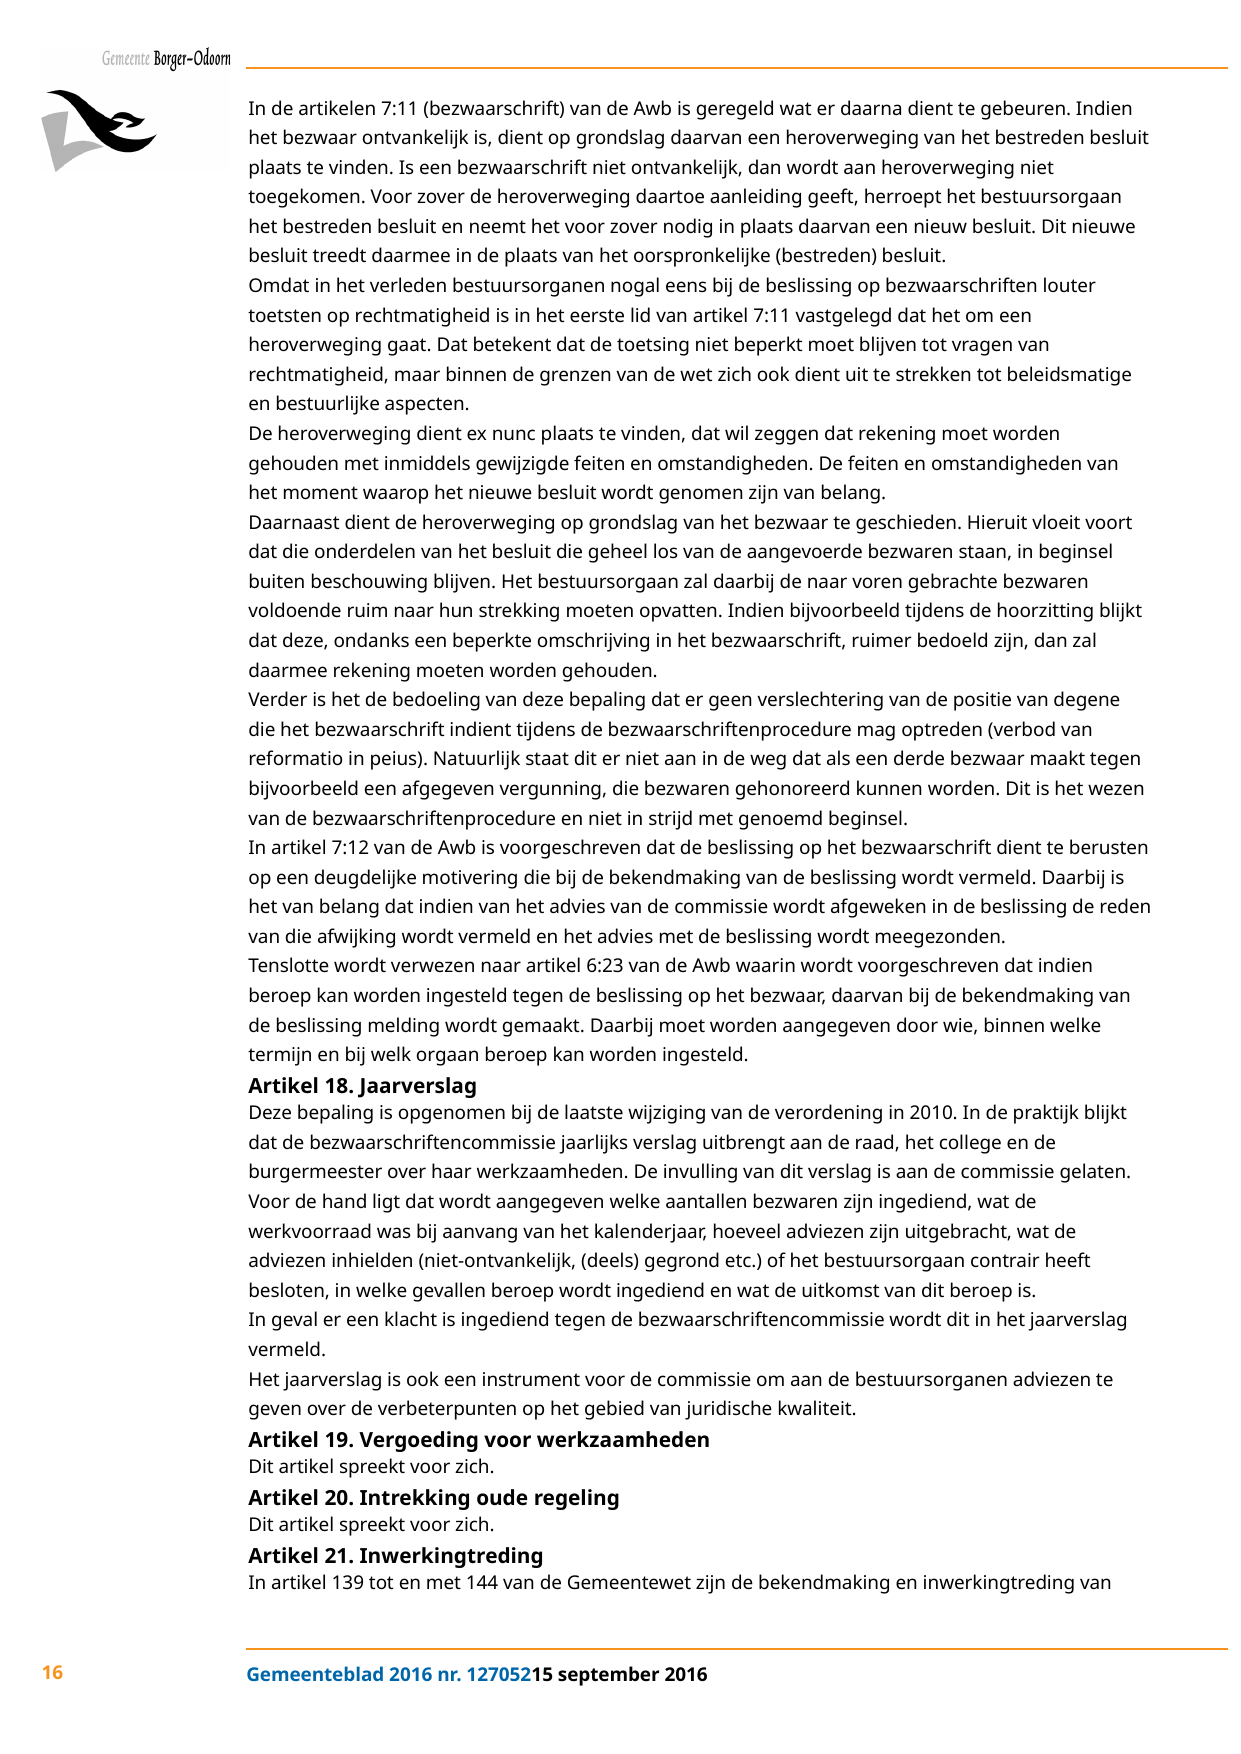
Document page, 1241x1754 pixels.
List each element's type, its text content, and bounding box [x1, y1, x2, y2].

text Dit artikel spreekt voor zich. [248, 1453, 1152, 1479]
text Verder is het de bedoeling van deze bepaling dat er geen verslechtering van de positie van degene die het bezwaarschrift indient tijdens de bezwaarschriftenprocedure mag optreden (verbod van reformatio in peius). Natuurlijk staat dit er niet aan in de weg dat als een derde bezwaar maakt tegen bijvoorbeeld een afgegeven vergunning, die bezwaren gehonoreerd kunnen worden. Dit is het wezen van de bezwaarschriftenprocedure en niet in strijd met genoemd beginsel. [248, 686, 1152, 831]
text Deze bepaling is opgenomen bij de laatste wijziging van de verordening in 2010. In de praktijk blijkt dat de bezwaarschriftencommissie jaarlijks verslag uitbrengt aan de raad, het college en de burgermeester over haar werkzaamheden. De invulling van dit verslag is aan de commissie gelaten. Voor de hand ligt dat wordt aangegeven welke aantallen bezwaren zijn ingediend, wat de werkvoorraad was bij aanvang van het kalenderjaar, hoeveel adviezen zijn uitgebracht, wat de adviezen inhielden (niet-ontvankelijk, (deels) gegrond etc.) of het bestuursorgaan contrair heeft besloten, in welke gevallen beroep wordt ingediend en wat de uitkomst van dit beroep is. [248, 1099, 1152, 1303]
text Artikel 18. Jaarverslag [248, 1071, 1152, 1099]
text Artikel 21. Inwerkingtreding [248, 1541, 1152, 1569]
text Daarnaast dient de heroverweging op grondslag van het bezwaar te geschieden. Hieruit vloeit voort dat die onderdelen van het besluit die geheel los van de aangevoerde bezwaren staan, in beginsel buiten beschouwing blijven. Het bestuursorgaan zal daarbij de naar voren gebrachte bezwaren voldoende ruim naar hun strekking moeten opvatten. Indien bijvoorbeeld tijdens de hoorzitting blijkt dat deze, ondanks een beperkte omschrijving in het bezwaarschrift, ruimer bedoeld zijn, dan zal daarmee rekening moeten worden gehouden. [248, 509, 1152, 683]
text Artikel 20. Intrekking oude regeling [248, 1483, 1152, 1511]
text In artikel 7:12 van de Awb is voorgeschreven dat de beslissing op het bezwaarschrift dient te berusten op een deugdelijke motivering die bij de bekendmaking van de beslissing wordt vermeld. Daarbij is het van belang dat indien van het advies van de commissie wordt afgeweken in de beslissing de reden van die afwijking wordt vermeld en het advies met de beslissing wordt meegezonden. [248, 834, 1152, 949]
text Dit artikel spreekt voor zich. [248, 1511, 1152, 1537]
text In artikel 139 tot en met 144 van de Gemeentewet zijn de bekendmaking en inwerkingtreding van [248, 1569, 1152, 1595]
text De heroverweging dient ex nunc plaats te vinden, dat wil zeggen dat rekening moet worden gehouden met inmiddels gewijzigde feiten en omstandigheden. De feiten en omstandigheden van het moment waarop het nieuwe besluit wordt genomen zijn van belang. [248, 420, 1152, 505]
picture [41, 47, 231, 172]
text Artikel 19. Vergoeding voor werkzaamheden [248, 1425, 1152, 1453]
text In de artikelen 7:11 (bezwaarschrift) van de Awb is geregeld wat er daarna dient te gebeuren. Indien het bezwaar ontvankelijk is, dient op grondslag daarvan een heroverweging van het bestreden besluit plaats te vinden. Is een bezwaarschrift niet ontvankelijk, dan wordt aan heroverweging niet toegekomen. Voor zover de heroverweging daartoe aanleiding geeft, herroept het bestuursorgaan het bestreden besluit en neemt het voor zover nodig in plaats daarvan een nieuw besluit. Dit nieuwe besluit treedt daarmee in de plaats van het oorspronkelijke (bestreden) besluit. [248, 95, 1152, 268]
text In geval er een klacht is ingediend tegen de bezwaarschriftencommissie wordt dit in het jaarverslag vermeld. [248, 1307, 1152, 1362]
text Tenslotte wordt verwezen naar artikel 6:23 van de Awb waarin wordt voorgeschreven dat indien beroep kan worden ingesteld tegen de beslissing op het bezwaar, daarvan bij de bekendmaking van de beslissing melding wordt gemaakt. Daarbij moet worden aangegeven door wie, binnen welke termijn en bij welk orgaan beroep kan worden ingesteld. [248, 953, 1152, 1067]
text Omdat in het verleden bestuursorganen nogal eens bij de beslissing op bezwaarschriften louter toetsten op rechtmatigheid is in het eerste lid van artikel 7:11 vastgelegd dat het om een heroverweging gaat. Dat betekent dat de toetsing niet beperkt moet blijven tot vragen van rechtmatigheid, maar binnen de grenzen van de wet zich ook dient uit te strekken tot beleidsmatige en bestuurlijke aspecten. [248, 272, 1152, 416]
text Het jaarverslag is ook een instrument voor de commissie om aan de bestuursorganen adviezen te geven over de verbeterpunten op het gebied van juridische kwaliteit. [248, 1366, 1152, 1421]
